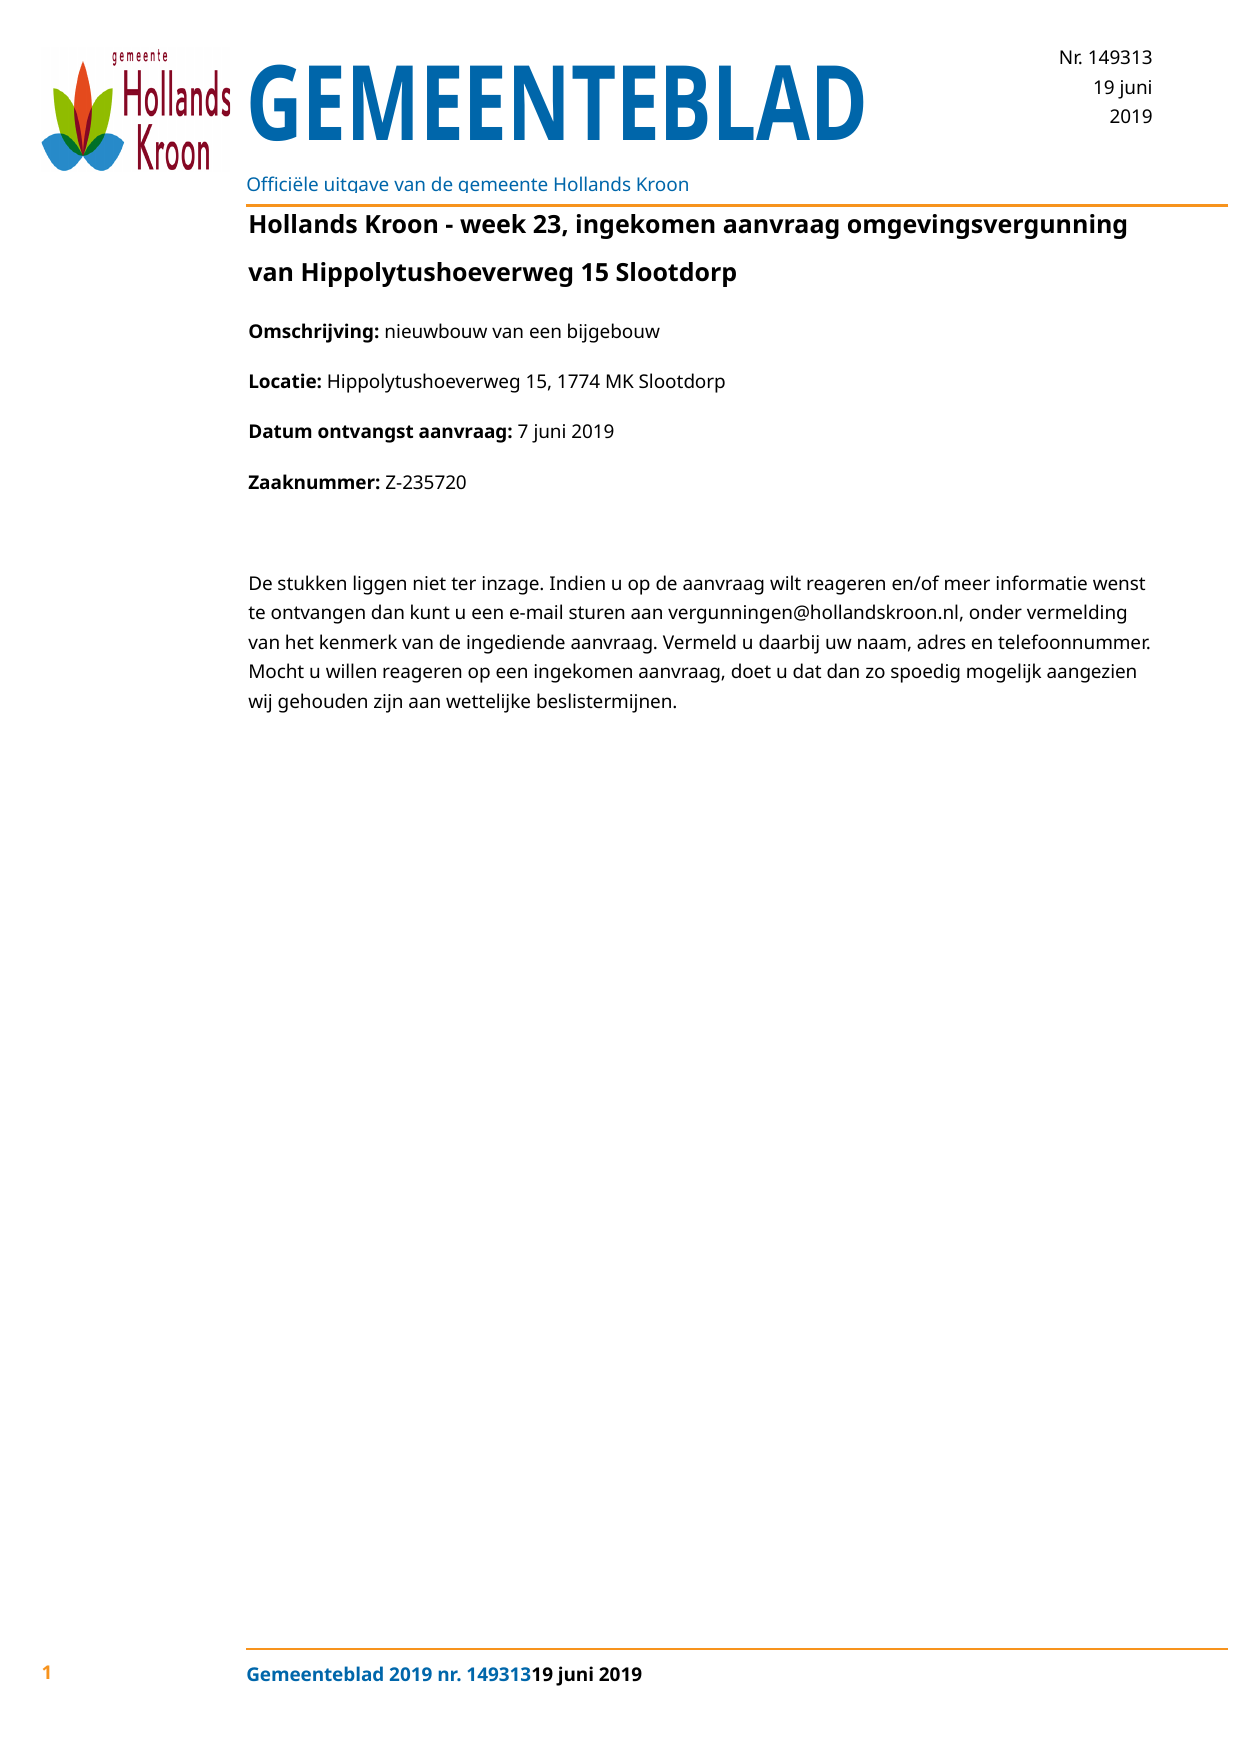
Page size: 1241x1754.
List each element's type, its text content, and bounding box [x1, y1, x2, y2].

text Locatie: Hippolytushoeverweg 15, 1774 MK Slootdorp [248, 368, 1152, 394]
text Hollands Kroon - week 23, ingekomen aanvraag omgevingsvergunning van Hippolytushoeverweg 15 Slootdorp [248, 207, 1152, 288]
text De stukken liggen niet ter inzage. Indien u op de aanvraag wilt reageren en/of meer informatie wenst te ontvangen dan kunt u een e-mail sturen aan vergunningen@hollandskroon.nl, onder vermelding van het kenmerk van de ingediende aanvraag. Vermeld u daarbij uw naam, adres en telefoonnummer. Mocht u willen reageren op een ingekomen aanvraag, doet u dat dan zo spoedig mogelijk aangezien wij gehouden zijn aan wettelijke beslistermijnen. [248, 570, 1152, 714]
picture [41, 47, 231, 172]
text Omschrijving: nieuwbouw van een bijgebouw [248, 318, 1152, 344]
text Zaaknummer: Z-235720 [248, 469, 1152, 495]
text Datum ontvangst aanvraag: 7 juni 2019 [248, 419, 1152, 444]
